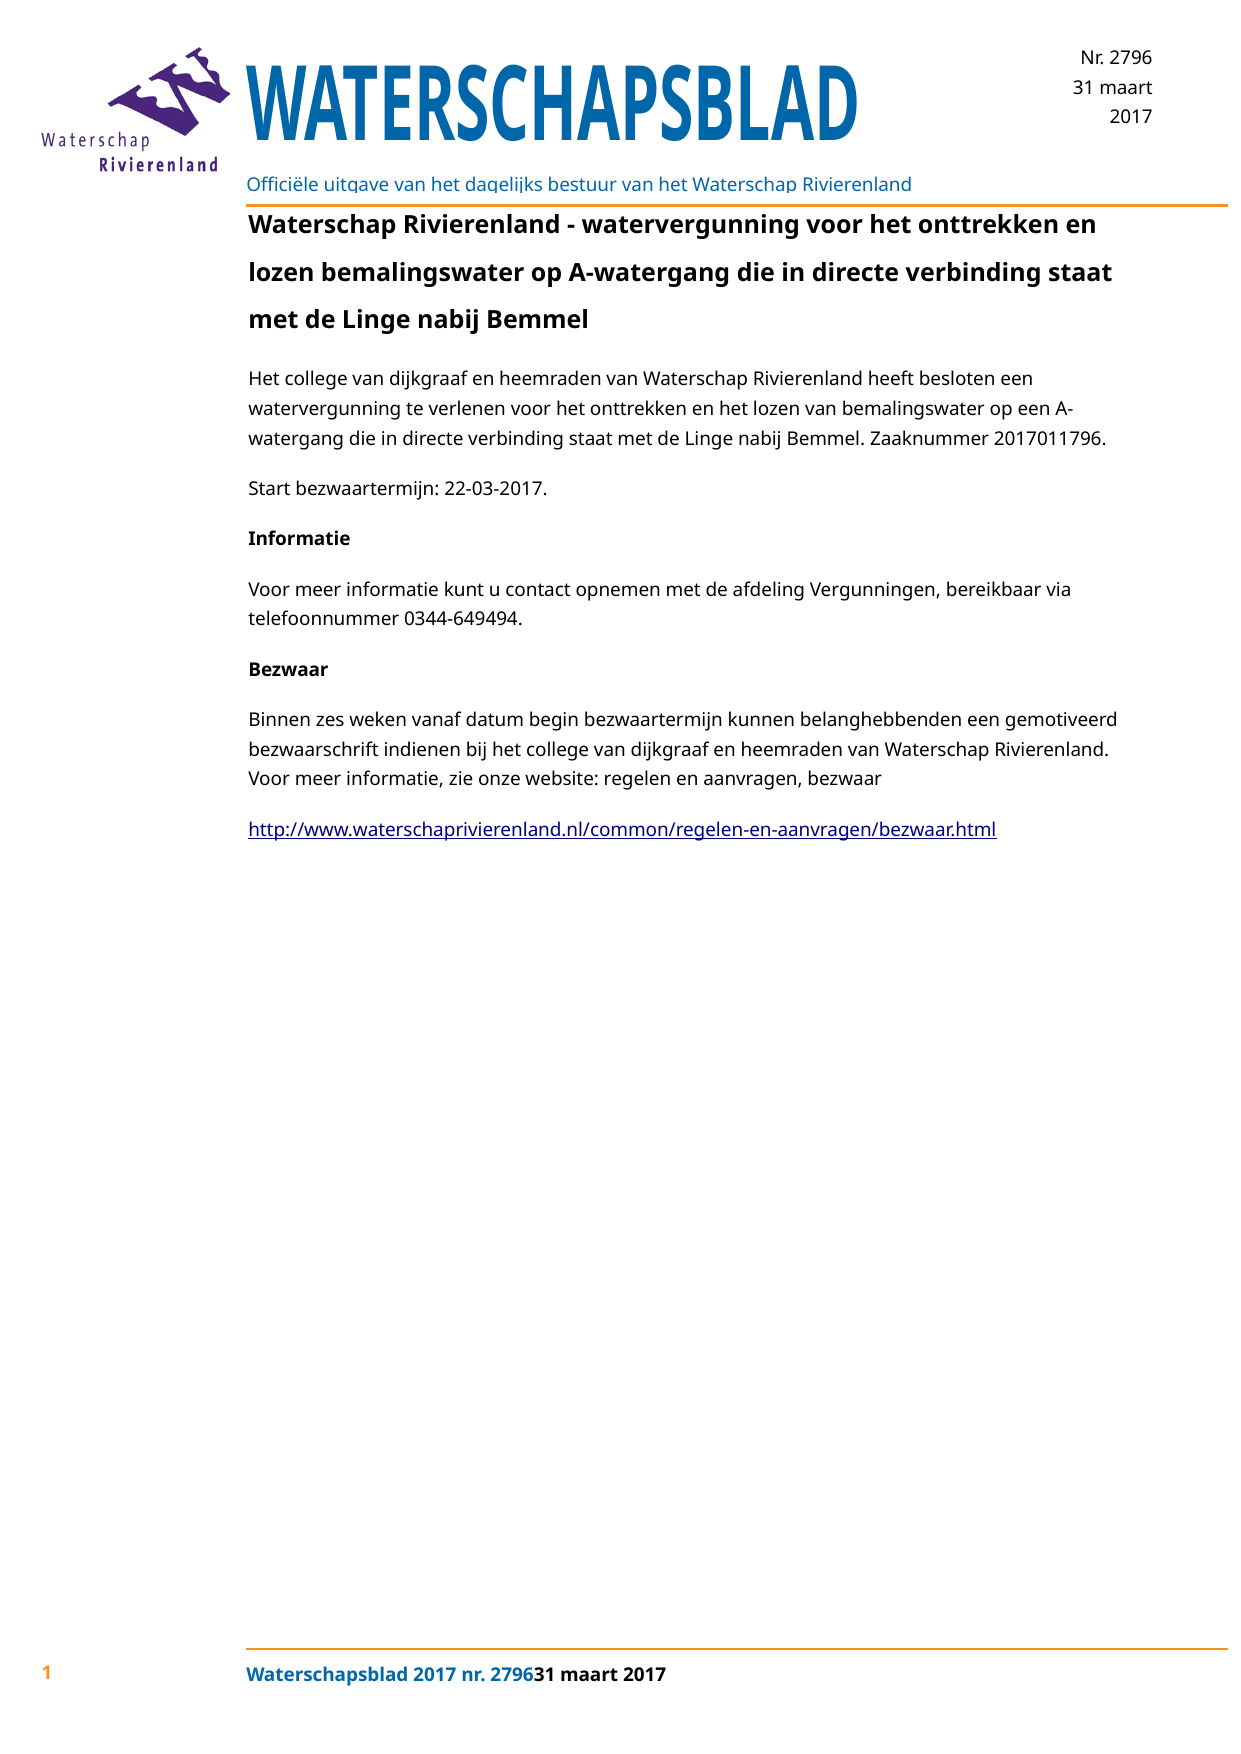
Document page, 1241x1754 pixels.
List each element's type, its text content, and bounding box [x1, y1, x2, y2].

text Voor meer informatie kunt u contact opnemen met de afdeling Vergunningen, bereikbaar via telefoonnummer 0344-649494. [248, 576, 1152, 631]
text Binnen zes weken vanaf datum begin bezwaartermijn kunnen belanghebbenden een gemotiveerd bezwaarschrift indienen bij het college van dijkgraaf en heemraden van Waterschap Rivierenland. Voor meer informatie, zie onze website: regelen en aanvragen, bezwaar [248, 706, 1152, 791]
text Waterschap Rivierenland - watervergunning voor het onttrekken en lozen bemalingswater op A-watergang die in directe verbinding staat met de Linge nabij Bemmel [248, 207, 1152, 336]
text Bezwaar [248, 656, 1152, 682]
picture [41, 47, 231, 172]
text Start bezwaartermijn: 22-03-2017. [248, 475, 1152, 501]
text Het college van dijkgraaf en heemraden van Waterschap Rivierenland heeft besloten een watervergunning te verlenen voor het onttrekken en het lozen van bemalingswater op een A-watergang die in directe verbinding staat met de Linge nabij Bemmel. Zaaknummer 2017011796. [248, 366, 1152, 450]
text Informatie [248, 526, 1152, 551]
text http://www.waterschaprivierenland.nl/common/regelen-en-aanvragen/bezwaar.html [248, 816, 1152, 842]
